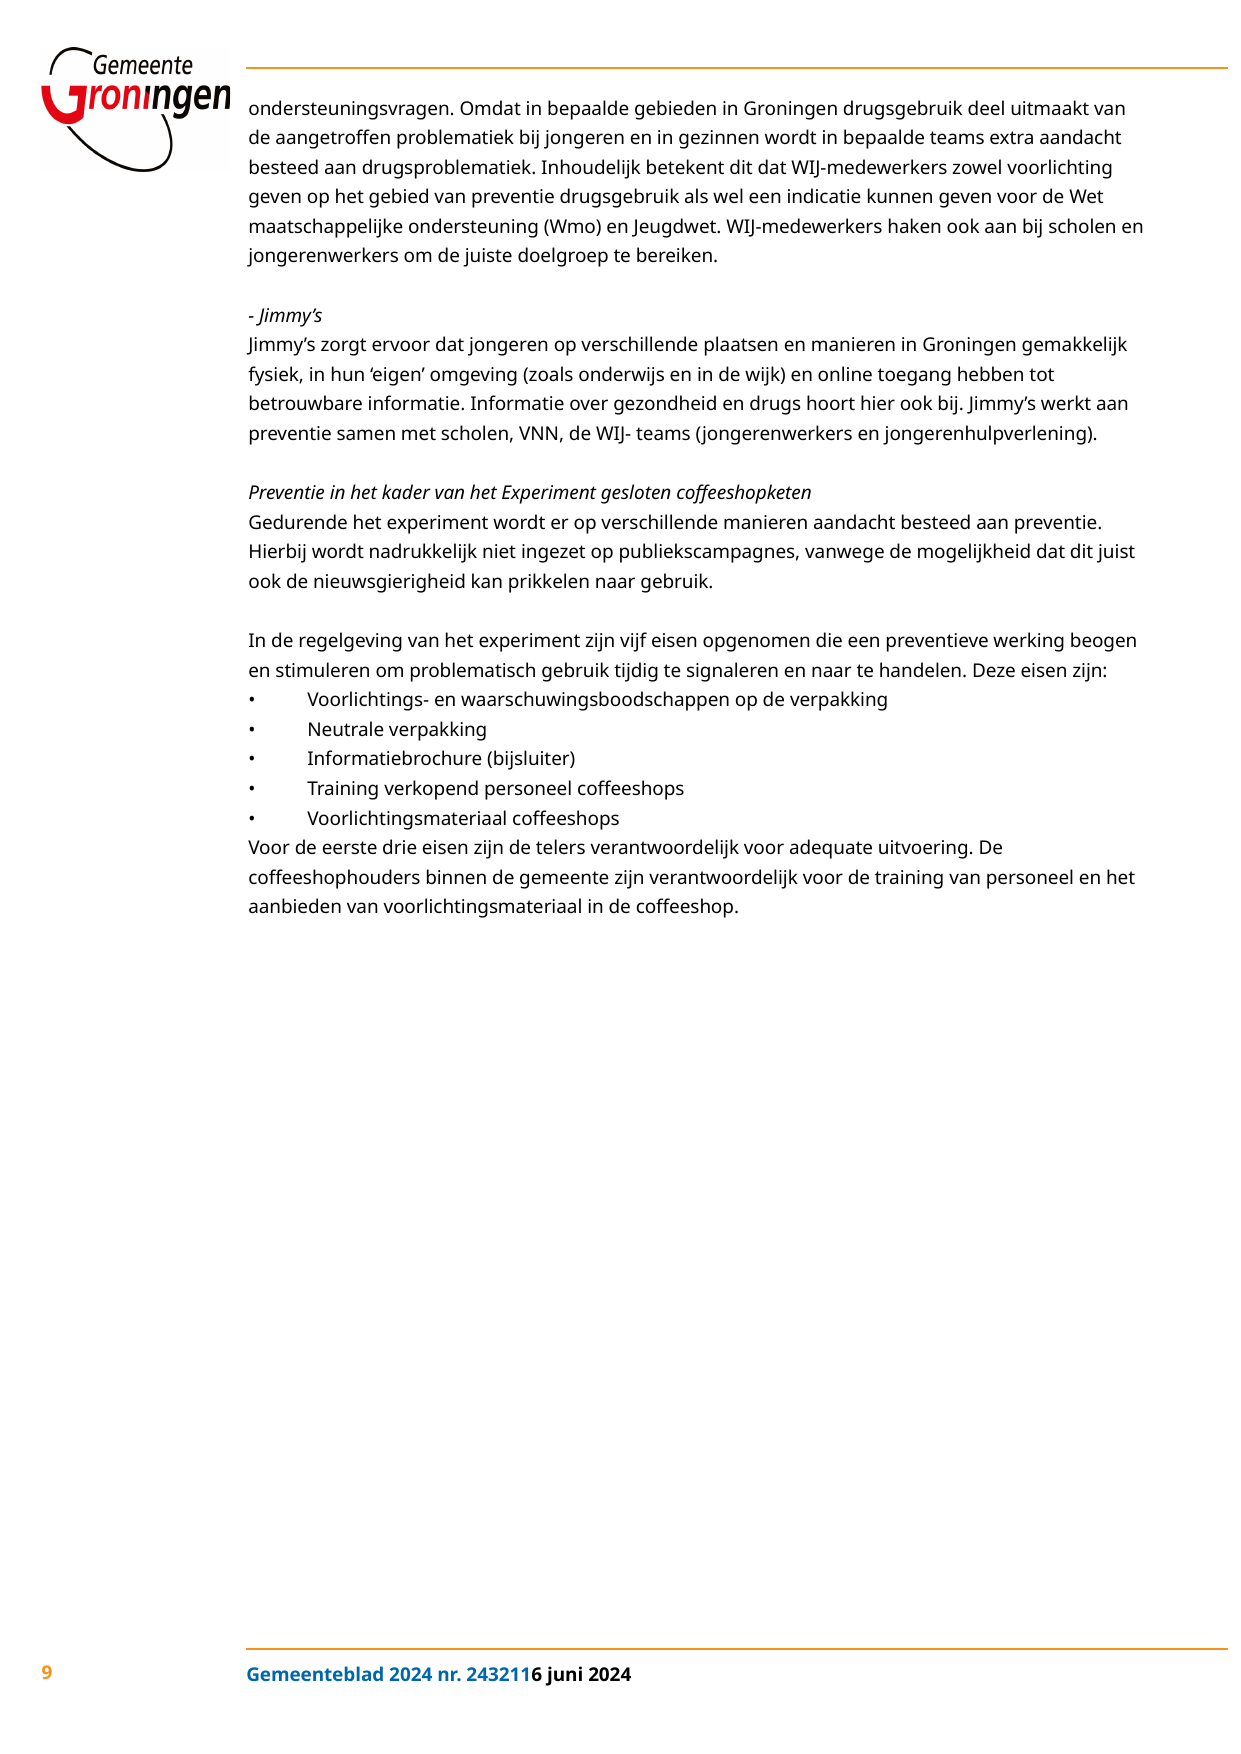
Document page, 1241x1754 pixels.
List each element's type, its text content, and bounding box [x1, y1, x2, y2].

text Preventie in het kader van het Experiment gesloten coffeeshopketen [248, 479, 1152, 505]
picture [41, 47, 231, 172]
list Voorlichtings- en waarschuwingsboodschappen op de verpakking [248, 686, 1152, 712]
text ondersteuningsvragen. Omdat in bepaalde gebieden in Groningen drugsgebruik deel uitmaakt van de aangetroffen problematiek bij jongeren en in gezinnen wordt in bepaalde teams extra aandacht besteed aan drugsproblematiek. Inhoudelijk betekent dit dat WIJ-medewerkers zowel voorlichting geven op het gebied van preventie drugsgebruik als wel een indicatie kunnen geven voor de Wet maatschappelijke ondersteuning (Wmo) en Jeugdwet. WIJ-medewerkers haken ook aan bij scholen en jongerenwerkers om de juiste doelgroep te bereiken. [248, 95, 1152, 268]
text - Jimmy’s [248, 302, 1152, 328]
list Voorlichtingsmateriaal coffeeshops [248, 805, 1152, 831]
text In de regelgeving van het experiment zijn vijf eisen opgenomen die een preventieve werking beogen en stimuleren om problematisch gebruik tijdig te signaleren en naar te handelen. Deze eisen zijn: [248, 627, 1152, 683]
list Training verkopend personeel coffeeshops [248, 775, 1152, 801]
text Voor de eerste drie eisen zijn de telers verantwoordelijk voor adequate uitvoering. De coffeeshophouders binnen de gemeente zijn verantwoordelijk voor de training van personeel en het aanbieden van voorlichtingsmateriaal in de coffeeshop. [248, 834, 1152, 919]
list Informatiebrochure (bijsluiter) [248, 746, 1152, 771]
text Gedurende het experiment wordt er op verschillende manieren aandacht besteed aan preventie. Hierbij wordt nadrukkelijk niet ingezet op publiekscampagnes, vanwege de mogelijkheid dat dit juist ook de nieuwsgierigheid kan prikkelen naar gebruik. [248, 509, 1152, 594]
list Neutrale verpakking [248, 716, 1152, 742]
text Jimmy’s zorgt ervoor dat jongeren op verschillende plaatsen en manieren in Groningen gemakkelijk fysiek, in hun ‘eigen’ omgeving (zoals onderwijs en in de wijk) en online toegang hebben tot betrouwbare informatie. Informatie over gezondheid en drugs hoort hier ook bij. Jimmy’s werkt aan preventie samen met scholen, VNN, de WIJ- teams (jongerenwerkers en jongerenhulpverlening). [248, 331, 1152, 446]
